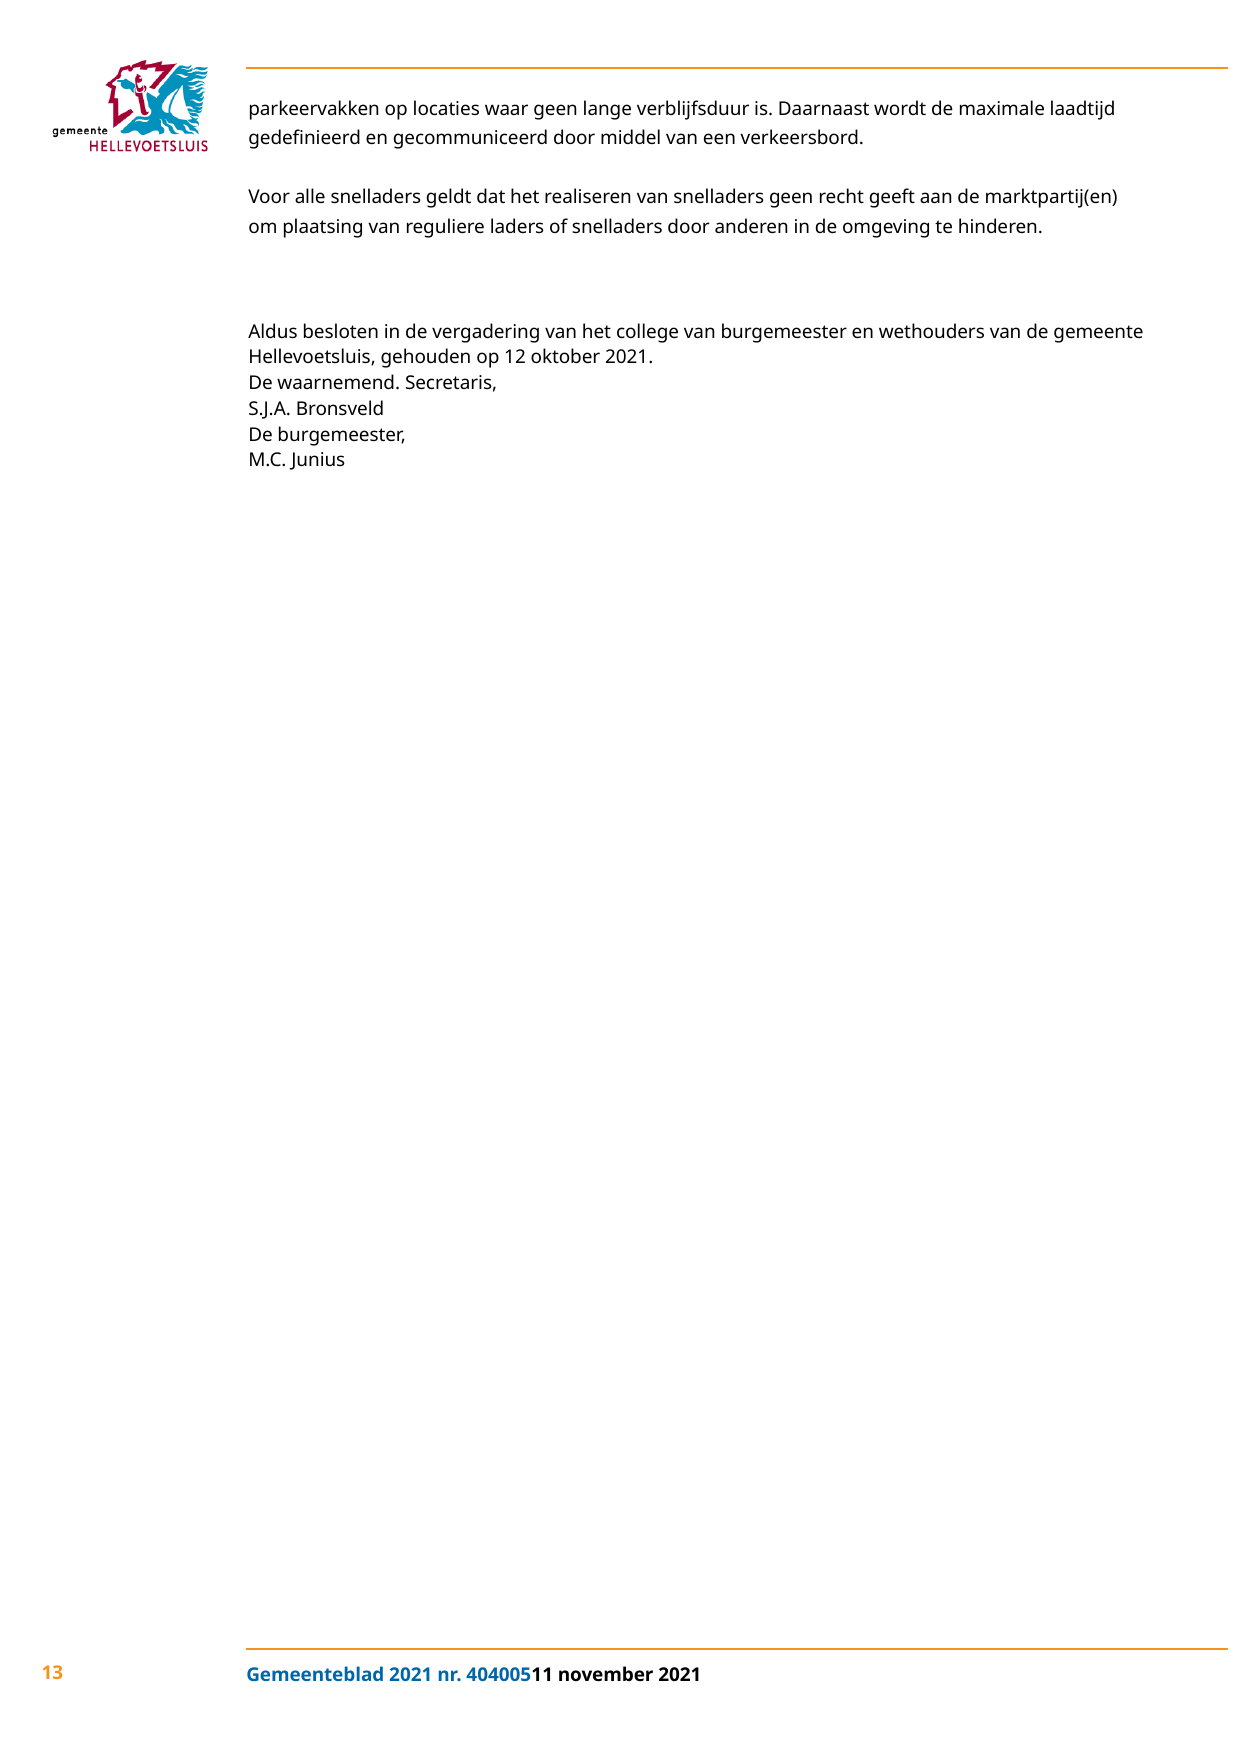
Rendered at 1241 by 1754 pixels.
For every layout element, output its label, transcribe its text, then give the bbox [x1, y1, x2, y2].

text parkeervakken op locaties waar geen lange verblijfsduur is. Daarnaast wordt de maximale laadtijd gedefinieerd en gecommuniceerd door middel van een verkeersbord. [248, 95, 1152, 150]
text S.J.A. Bronsveld [248, 395, 1152, 421]
text De burgemeester, [248, 421, 1152, 447]
picture [41, 47, 231, 172]
text Voor alle snelladers geldt dat het realiseren van snelladers geen recht geeft aan de marktpartij(en) om plaatsing van reguliere laders of snelladers door anderen in de omgeving te hinderen. [248, 183, 1152, 239]
text Aldus besloten in de vergadering van het college van burgemeester en wethouders van de gemeente Hellevoetsluis, gehouden op 12 oktober 2021. [248, 318, 1152, 369]
text De waarnemend. Secretaris, [248, 369, 1152, 395]
text M.C. Junius [248, 447, 1152, 472]
